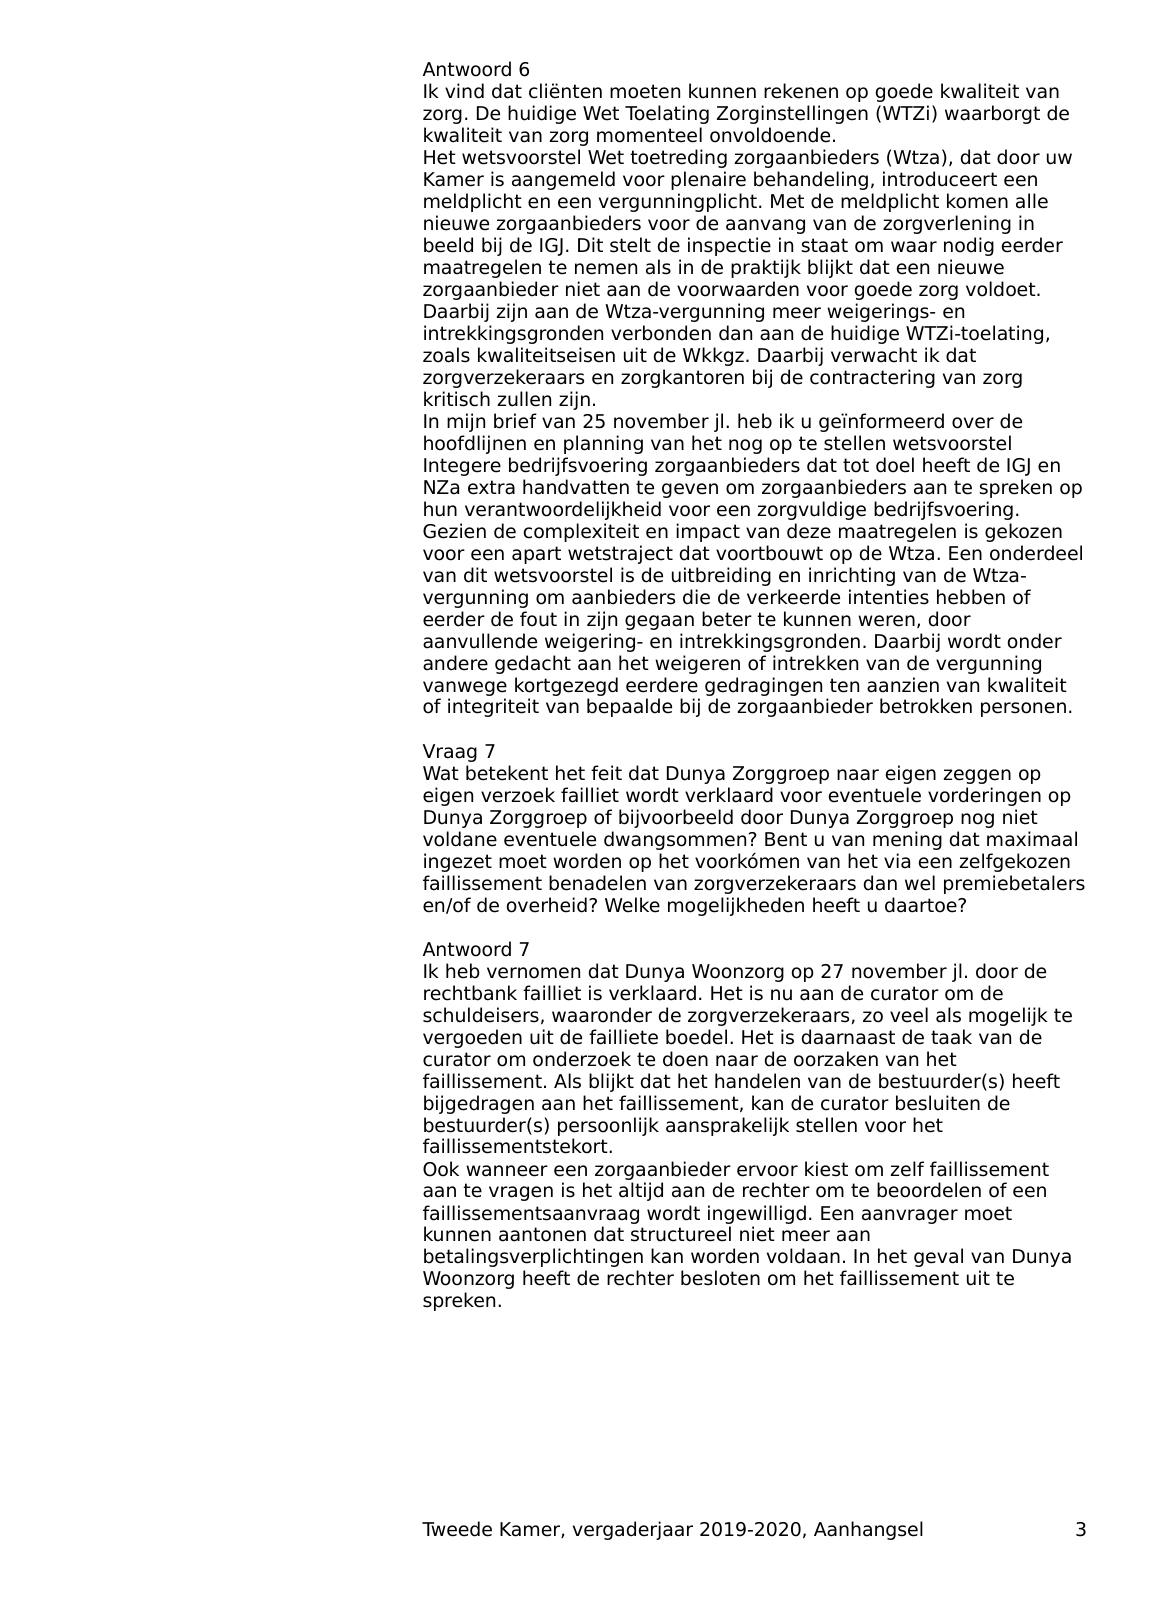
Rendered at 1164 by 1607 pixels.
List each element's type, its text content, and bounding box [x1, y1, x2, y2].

text Wat betekent het feit dat Dunya Zorggroep naar eigen zeggen op eigen verzoek failliet wordt verklaard voor eventuele vorderingen op Dunya Zorggroep of bijvoorbeeld door Dunya Zorggroep nog niet voldane eventuele dwangsommen? Bent u van mening dat maximaal ingezet moet worden op het voorkómen van het via een zelfgekozen faillissement benadelen van zorgverzekeraars dan wel premiebetalers en/of de overheid? Welke mogelijkheden heeft u daartoe? [422, 763, 1087, 916]
text Antwoord 6 [422, 59, 1087, 81]
text Antwoord 7 [422, 939, 1087, 961]
text Ik heb vernomen dat Dunya Woonzorg op 27 november jl. door de rechtbank failliet is verklaard. Het is nu aan de curator om de schuldeisers, waaronder de zorgverzekeraars, zo veel als mogelijk te vergoeden uit de failliete boedel. Het is daarnaast de taak van de curator om onderzoek te doen naar de oorzaken van het faillissement. Als blijkt dat het handelen van de bestuurder(s) heeft bijgedragen aan het faillissement, kan de curator besluiten de bestuurder(s) persoonlijk aansprakelijk stellen voor het faillissementstekort. [422, 961, 1087, 1158]
text Ook wanneer een zorgaanbieder ervoor kiest om zelf faillissement aan te vragen is het altijd aan de rechter om te beoordelen of een faillissementsaanvraag wordt ingewilligd. Een aanvrager moet kunnen aantonen dat structureel niet meer aan betalingsverplichtingen kan worden voldaan. In het geval van Dunya Woonzorg heeft de rechter besloten om het faillissement uit te spreken. [422, 1158, 1087, 1312]
text Vraag 7 [422, 741, 1087, 763]
text In mijn brief van 25 november jl. heb ik u geïnformeerd over de hoofdlijnen en planning van het nog op te stellen wetsvoorstel Integere bedrijfsvoering zorgaanbieders dat tot doel heeft de IGJ en NZa extra handvatten te geven om zorgaanbieders aan te spreken op hun verantwoordelijkheid voor een zorgvuldige bedrijfsvoering. Gezien de complexiteit en impact van deze maatregelen is gekozen voor een apart wetstraject dat voortbouwt op de Wtza. Een onderdeel van dit wetsvoorstel is de uitbreiding en inrichting van de Wtza-vergunning om aanbieders die de verkeerde intenties hebben of eerder de fout in zijn gegaan beter te kunnen weren, door aanvullende weigering- en intrekkingsgronden. Daarbij wordt onder andere gedacht aan het weigeren of intrekken van de vergunning vanwege kortgezegd eerdere gedragingen ten aanzien van kwaliteit of integriteit van bepaalde bij de zorgaanbieder betrokken personen. [422, 411, 1087, 718]
text Ik vind dat cliënten moeten kunnen rekenen op goede kwaliteit van zorg. De huidige Wet Toelating Zorginstellingen (WTZi) waarborgt de kwaliteit van zorg momenteel onvoldoende. [422, 81, 1087, 147]
text Het wetsvoorstel Wet toetreding zorgaanbieders (Wtza), dat door uw Kamer is aangemeld voor plenaire behandeling, introduceert een meldplicht en een vergunningplicht. Met de meldplicht komen alle nieuwe zorgaanbieders voor de aanvang van de zorgverlening in beeld bij de IGJ. Dit stelt de inspectie in staat om waar nodig eerder maatregelen te nemen als in de praktijk blijkt dat een nieuwe zorgaanbieder niet aan de voorwaarden voor goede zorg voldoet. Daarbij zijn aan de Wtza-vergunning meer weigerings- en intrekkingsgronden verbonden dan aan de huidige WTZi-toelating, zoals kwaliteitseisen uit de Wkkgz. Daarbij verwacht ik dat zorgverzekeraars en zorgkantoren bij de contractering van zorg kritisch zullen zijn. [422, 147, 1087, 411]
